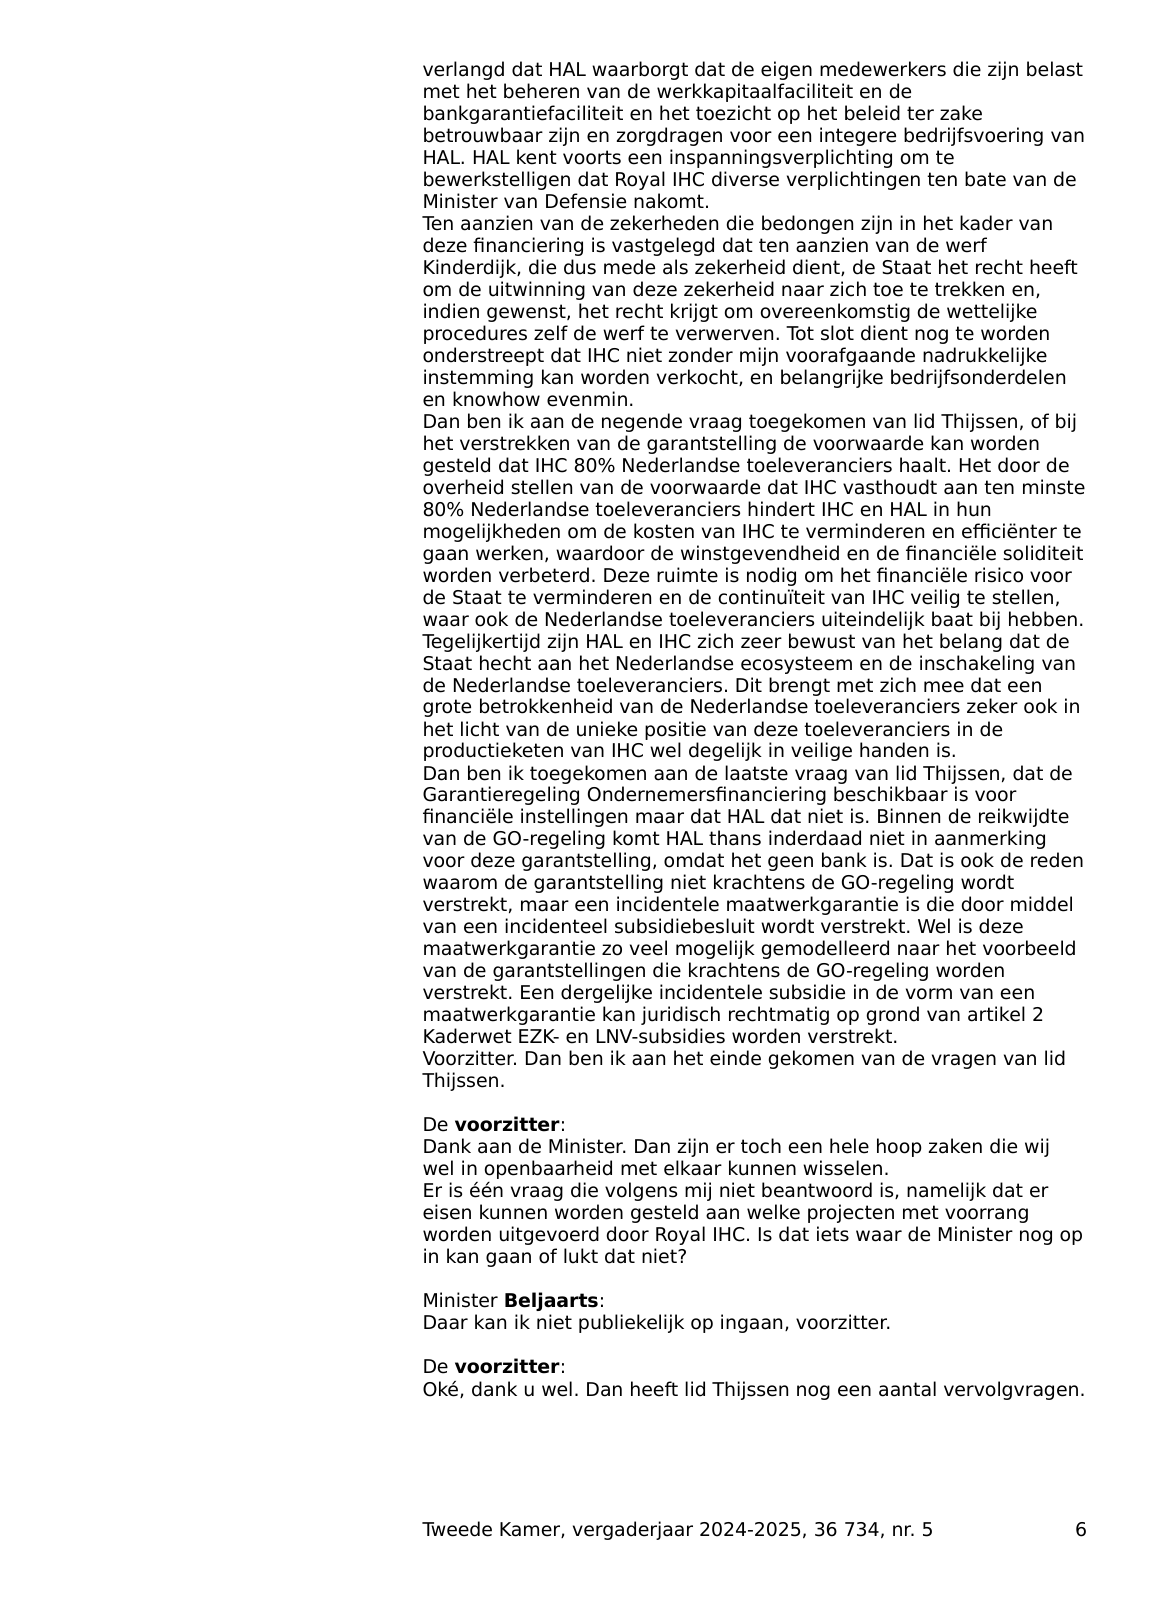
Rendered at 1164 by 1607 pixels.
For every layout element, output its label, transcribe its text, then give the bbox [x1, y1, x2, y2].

text verlangd dat HAL waarborgt dat de eigen medewerkers die zijn belast met het beheren van de werkkapitaalfaciliteit en de bankgarantiefaciliteit en het toezicht op het beleid ter zake betrouwbaar zijn en zorgdragen voor een integere bedrijfsvoering van HAL. HAL kent voorts een inspanningsverplichting om te bewerkstelligen dat Royal IHC diverse verplichtingen ten bate van de Minister van Defensie nakomt. [422, 59, 1087, 213]
text Dan ben ik aan de negende vraag toegekomen van lid Thijssen, of bij het verstrekken van de garantstelling de voorwaarde kan worden gesteld dat IHC 80% Nederlandse toeleveranciers haalt. Het door de overheid stellen van de voorwaarde dat IHC vasthoudt aan ten minste 80% Nederlandse toeleveranciers hindert IHC en HAL in hun mogelijkheden om de kosten van IHC te verminderen en efficiënter te gaan werken, waardoor de winstgevendheid en de financiële soliditeit worden verbeterd. Deze ruimte is nodig om het financiële risico voor de Staat te verminderen en de continuïteit van IHC veilig te stellen, waar ook de Nederlandse toeleveranciers uiteindelijk baat bij hebben. [422, 411, 1087, 631]
text Voorzitter. Dan ben ik aan het einde gekomen van de vragen van lid Thijssen. [422, 1048, 1087, 1092]
text Ten aanzien van de zekerheden die bedongen zijn in het kader van deze financiering is vastgelegd dat ten aanzien van de werf Kinderdijk, die dus mede als zekerheid dient, de Staat het recht heeft om de uitwinning van deze zekerheid naar zich toe te trekken en, indien gewenst, het recht krijgt om overeenkomstig de wettelijke procedures zelf de werf te verwerven. Tot slot dient nog te worden onderstreept dat IHC niet zonder mijn voorafgaande nadrukkelijke instemming kan worden verkocht, en belangrijke bedrijfsonderdelen en knowhow evenmin. [422, 213, 1087, 411]
text De voorzitter: [422, 1114, 1087, 1136]
text Oké, dank u wel. Dan heeft lid Thijssen nog een aantal vervolgvragen. [422, 1378, 1087, 1400]
text Minister Beljaarts: [422, 1290, 1087, 1312]
text Tegelijkertijd zijn HAL en IHC zich zeer bewust van het belang dat de Staat hecht aan het Nederlandse ecosysteem en de inschakeling van de Nederlandse toeleveranciers. Dit brengt met zich mee dat een grote betrokkenheid van de Nederlandse toeleveranciers zeker ook in het licht van de unieke positie van deze toeleveranciers in de productieketen van IHC wel degelijk in veilige handen is. [422, 631, 1087, 762]
text Dan ben ik toegekomen aan de laatste vraag van lid Thijssen, dat de Garantieregeling Ondernemersfinanciering beschikbaar is voor financiële instellingen maar dat HAL dat niet is. Binnen de reikwijdte van de GO-regeling komt HAL thans inderdaad niet in aanmerking voor deze garantstelling, omdat het geen bank is. Dat is ook de reden waarom de garantstelling niet krachtens de GO-regeling wordt verstrekt, maar een incidentele maatwerkgarantie is die door middel van een incidenteel subsidiebesluit wordt verstrekt. Wel is deze maatwerkgarantie zo veel mogelijk gemodelleerd naar het voorbeeld van de garantstellingen die krachtens de GO-regeling worden verstrekt. Een dergelijke incidentele subsidie in de vorm van een maatwerkgarantie kan juridisch rechtmatig op grond van artikel 2 Kaderwet EZK- en LNV-subsidies worden verstrekt. [422, 762, 1087, 1048]
text De voorzitter: [422, 1356, 1087, 1378]
text Dank aan de Minister. Dan zijn er toch een hele hoop zaken die wij wel in openbaarheid met elkaar kunnen wisselen. [422, 1136, 1087, 1180]
text Er is één vraag die volgens mij niet beantwoord is, namelijk dat er eisen kunnen worden gesteld aan welke projecten met voorrang worden uitgevoerd door Royal IHC. Is dat iets waar de Minister nog op in kan gaan of lukt dat niet? [422, 1180, 1087, 1268]
text Daar kan ik niet publiekelijk op ingaan, voorzitter. [422, 1312, 1087, 1334]
